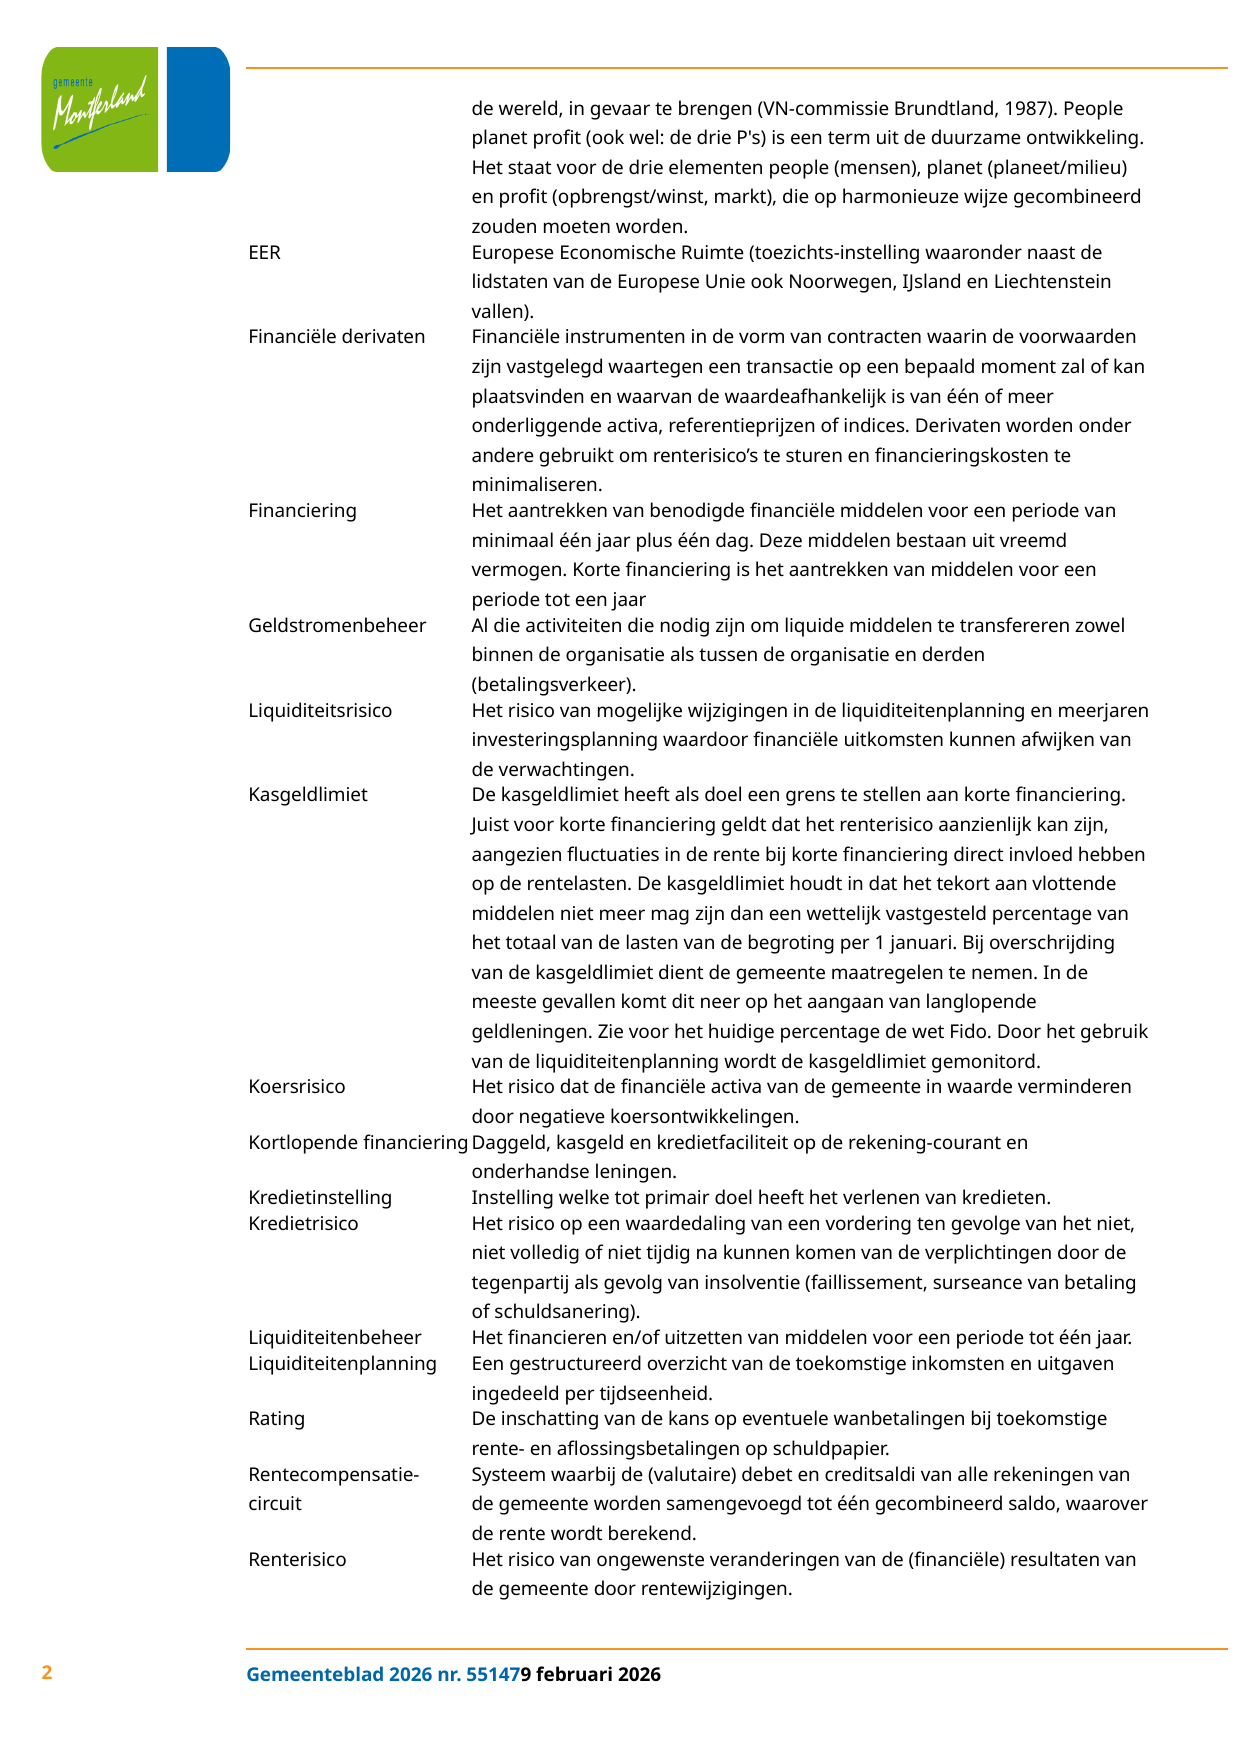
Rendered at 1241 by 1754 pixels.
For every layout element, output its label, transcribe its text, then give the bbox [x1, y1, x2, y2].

table_cell Kasgeldlimiet [248, 782, 471, 1074]
table_cell Koersrisico [248, 1074, 471, 1129]
picture [41, 47, 231, 172]
table_cell Rentecompensatie-circuit [248, 1461, 471, 1546]
table_cell Het risico dat de financiële activa van de gemeente in waarde verminderen door negatieve koersontwikkelingen. [471, 1074, 1152, 1129]
table_cell De kasgeldlimiet heeft als doel een grens te stellen aan korte financiering. Juist voor korte financiering geldt dat het renterisico aanzienlijk kan zijn, aangezien fluctuaties in de rente bij korte financiering direct invloed hebben op de rentelasten. De kasgeldlimiet houdt in dat het tekort aan vlottende middelen niet meer mag zijn dan een wettelijk vastgesteld percentage van het totaal van de lasten van de begroting per 1 januari. Bij overschrijding van de kasgeldlimiet dient de gemeente maatregelen te nemen. In de meeste gevallen komt dit neer op het aangaan van langlopende geldleningen. Zie voor het huidige percentage de wet Fido. Door het gebruik van de liquiditeitenplanning wordt de kasgeldlimiet gemonitord. [471, 782, 1152, 1074]
table_cell EER [248, 239, 471, 324]
table_cell Rating [248, 1406, 471, 1461]
table_cell [248, 95, 471, 239]
table_cell Liquiditeitenplanning [248, 1350, 471, 1406]
table_cell Europese Economische Ruimte (toezichts-instelling waaronder naast de lidstaten van de Europese Unie ook Noorwegen, IJsland en Liechtenstein vallen). [471, 239, 1152, 324]
table_cell Het risico van mogelijke wijzigingen in de liquiditeitenplanning en meerjaren investeringsplanning waardoor financiële uitkomsten kunnen afwijken van de verwachtingen. [471, 697, 1152, 782]
table_cell De inschatting van de kans op eventuele wanbetalingen bij toekomstige rente- en aflossingsbetalingen op schuldpapier. [471, 1406, 1152, 1461]
table_cell Renterisico [248, 1546, 471, 1601]
table_cell Kortlopende financiering [248, 1129, 471, 1184]
table_cell Financiering [248, 498, 471, 612]
table_cell Het risico op een waardedaling van een vordering ten gevolge van het niet, niet volledig of niet tijdig na kunnen komen van de verplichtingen door de tegenpartij als gevolg van insolventie (faillissement, surseance van betaling of schuldsanering). [471, 1210, 1152, 1324]
table_cell Het aantrekken van benodigde financiële middelen voor een periode van minimaal één jaar plus één dag. Deze middelen bestaan uit vreemd vermogen. Korte financiering is het aantrekken van middelen voor een periode tot een jaar [471, 498, 1152, 612]
table_cell Instelling welke tot primair doel heeft het verlenen van kredieten. [471, 1184, 1152, 1210]
table_cell Kredietinstelling [248, 1184, 471, 1210]
table_cell Liquiditeitenbeheer [248, 1325, 471, 1350]
table_cell Kredietrisico [248, 1210, 471, 1324]
table_cell Financiële instrumenten in de vorm van contracten waarin de voorwaarden zijn vastgelegd waartegen een transactie op een bepaald moment zal of kan plaatsvinden en waarvan de waardeafhankelijk is van één of meer onderliggende activa, referentieprijzen of indices. Derivaten worden onder andere gebruikt om renterisico’s te sturen en financieringskosten te minimaliseren. [471, 324, 1152, 497]
table_cell Al die activiteiten die nodig zijn om liquide middelen te transfereren zowel binnen de organisatie als tussen de organisatie en derden (betalingsverkeer). [471, 612, 1152, 697]
table_cell Een gestructureerd overzicht van de toekomstige inkomsten en uitgaven ingedeeld per tijdseenheid. [471, 1350, 1152, 1406]
table_cell Het financieren en/of uitzetten van middelen voor een periode tot één jaar. [471, 1325, 1152, 1350]
table_cell Systeem waarbij de (valutaire) debet en creditsaldi van alle rekeningen van de gemeente worden samengevoegd tot één gecombineerd saldo, waarover de rente wordt berekend. [471, 1461, 1152, 1546]
table_cell Daggeld, kasgeld en kredietfaciliteit op de rekening-courant en onderhandse leningen. [471, 1129, 1152, 1184]
table_cell Liquiditeitsrisico [248, 697, 471, 782]
table_cell de wereld, in gevaar te brengen (VN-commissie Brundtland, 1987). People planet profit (ook wel: de drie P's) is een term uit de duurzame ontwikkeling. Het staat voor de drie elementen people (mensen), planet (planeet/milieu) en profit (opbrengst/winst, markt), die op harmonieuze wijze gecombineerd zouden moeten worden. [471, 95, 1152, 239]
table_cell Het risico van ongewenste veranderingen van de (financiële) resultaten van de gemeente door rentewijzigingen. [471, 1546, 1152, 1601]
table_cell Financiële derivaten [248, 324, 471, 497]
table_cell Geldstromenbeheer [248, 612, 471, 697]
